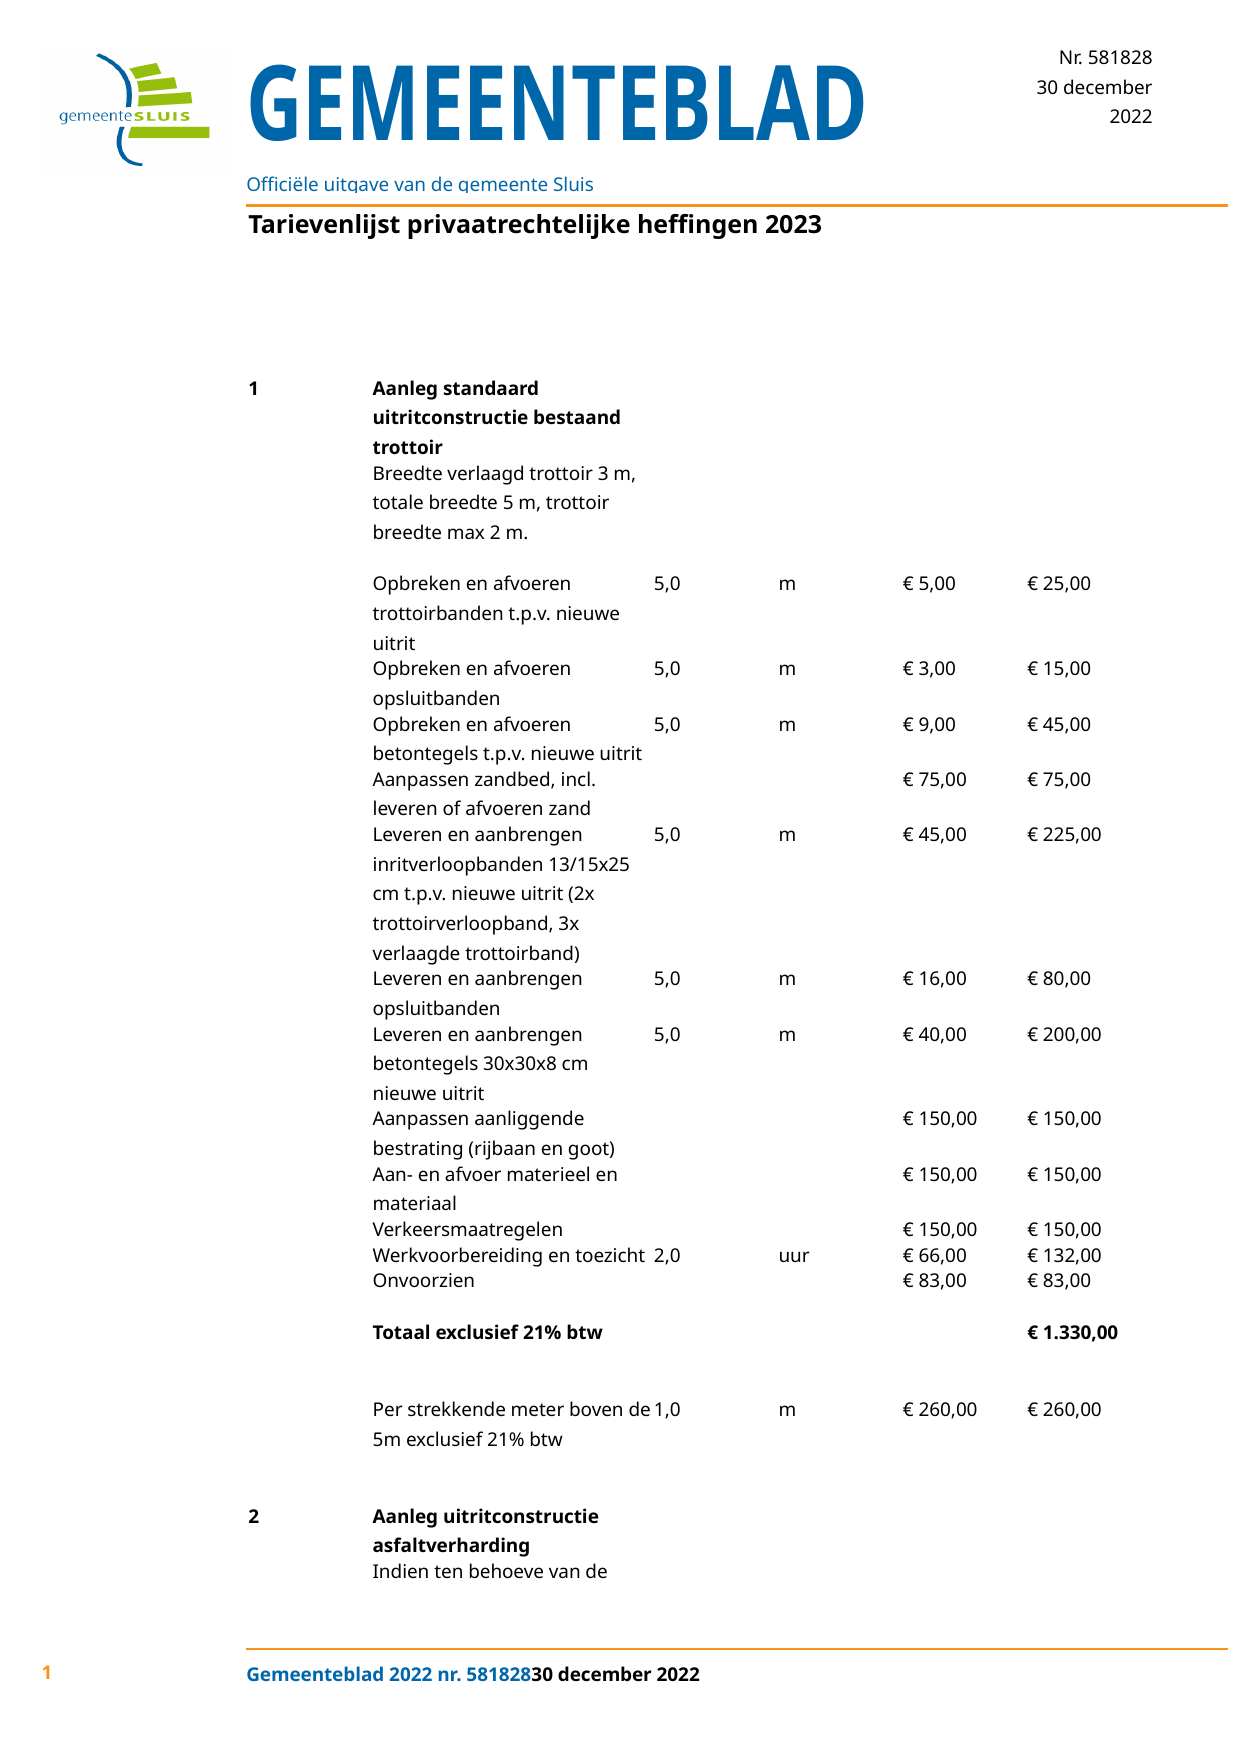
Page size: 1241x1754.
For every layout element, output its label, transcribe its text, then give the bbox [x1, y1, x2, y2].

table_cell 5,0 [654, 711, 778, 766]
table_cell [1027, 1503, 1152, 1558]
table_cell [778, 1503, 903, 1558]
table_cell [654, 1503, 778, 1558]
table_cell € 260,00 [903, 1396, 1027, 1452]
table_cell Totaal exclusief 21% btw [373, 1319, 654, 1345]
table_cell [1027, 545, 1152, 571]
table_cell Leveren en aanbrengen opsluitbanden [373, 965, 654, 1021]
table_cell € 260,00 [1027, 1396, 1152, 1452]
table_cell 5,0 [654, 965, 778, 1021]
table_cell [778, 460, 903, 545]
table_header [778, 375, 903, 460]
table_cell € 150,00 [1027, 1106, 1152, 1161]
table_cell [248, 571, 372, 655]
table_cell [1027, 1478, 1152, 1503]
table_cell € 83,00 [903, 1268, 1027, 1293]
table_cell Aanpassen zandbed, incl. leveren of afvoeren zand [373, 766, 654, 821]
table_cell [778, 1478, 903, 1503]
table_cell [903, 1371, 1027, 1396]
table_cell Opbreken en afvoeren betontegels t.p.v. nieuwe uitrit [373, 711, 654, 766]
table_cell [248, 1216, 372, 1242]
table_cell [903, 1478, 1027, 1503]
table_cell [654, 1478, 778, 1503]
table_cell € 150,00 [903, 1106, 1027, 1161]
table_cell [654, 1294, 778, 1319]
table_cell [248, 1559, 372, 1584]
table_cell [778, 1371, 903, 1396]
table_cell [778, 1452, 903, 1477]
table_header [903, 375, 1027, 460]
table_cell m [778, 571, 903, 655]
table_cell [778, 1345, 903, 1371]
table_cell € 83,00 [1027, 1268, 1152, 1293]
table_cell m [778, 711, 903, 766]
table_cell 5,0 [654, 571, 778, 655]
table_header 1 [248, 375, 372, 460]
table_cell [248, 1396, 372, 1452]
table_cell Verkeersmaatregelen [373, 1216, 654, 1242]
text Tarievenlijst privaatrechtelijke heffingen 2023 [248, 207, 1152, 241]
table_cell € 15,00 [1027, 655, 1152, 711]
table_cell [903, 1559, 1027, 1584]
table_cell [654, 1106, 778, 1161]
table_cell Aanleg uitritconstructie asfaltverharding [373, 1503, 654, 1558]
table_cell [778, 1216, 903, 1242]
table_cell [373, 1294, 654, 1319]
table_cell € 150,00 [903, 1216, 1027, 1242]
table_cell [248, 1106, 372, 1161]
table_cell [248, 1345, 372, 1371]
table_cell [248, 821, 372, 965]
table_header [1027, 375, 1152, 460]
table_cell Onvoorzien [373, 1268, 654, 1293]
table_cell € 150,00 [903, 1161, 1027, 1216]
table_cell [903, 1294, 1027, 1319]
table_header [654, 375, 778, 460]
table_cell [778, 1268, 903, 1293]
table_cell [654, 1268, 778, 1293]
table_cell € 75,00 [1027, 766, 1152, 821]
table_cell [373, 545, 654, 571]
table_cell Opbreken en afvoeren opsluitbanden [373, 655, 654, 711]
table_cell [248, 545, 372, 571]
table_cell € 132,00 [1027, 1242, 1152, 1268]
table_cell [248, 1021, 372, 1106]
table_cell m [778, 821, 903, 965]
table_cell [248, 1161, 372, 1216]
table_cell [654, 545, 778, 571]
table_cell Breedte verlaagd trottoir 3 m, totale breedte 5 m, trottoir breedte max 2 m. [373, 460, 654, 545]
table_cell [248, 1478, 372, 1503]
table_cell [654, 1559, 778, 1584]
table_cell [778, 545, 903, 571]
table_cell [654, 1452, 778, 1477]
table_cell [654, 766, 778, 821]
table_cell € 25,00 [1027, 571, 1152, 655]
table_cell [248, 1268, 372, 1293]
table_cell € 225,00 [1027, 821, 1152, 965]
table_cell [1027, 1371, 1152, 1396]
table_cell € 40,00 [903, 1021, 1027, 1106]
table_cell [1027, 460, 1152, 545]
table_cell [778, 1319, 903, 1345]
table_cell [248, 1294, 372, 1319]
table_cell [248, 460, 372, 545]
table_cell 5,0 [654, 821, 778, 965]
table_cell € 45,00 [1027, 711, 1152, 766]
table_cell [903, 1319, 1027, 1345]
table_cell € 5,00 [903, 571, 1027, 655]
table_cell [903, 460, 1027, 545]
table_cell [778, 1559, 903, 1584]
table_cell [373, 1345, 654, 1371]
table_cell [654, 1161, 778, 1216]
table_cell m [778, 655, 903, 711]
table_cell [903, 545, 1027, 571]
table_cell 5,0 [654, 655, 778, 711]
table_cell Opbreken en afvoeren trottoirbanden t.p.v. nieuwe uitrit [373, 571, 654, 655]
picture [41, 47, 231, 172]
table_cell 5,0 [654, 1021, 778, 1106]
table_cell [248, 766, 372, 821]
table_cell Werkvoorbereiding en toezicht [373, 1242, 654, 1268]
table_cell [903, 1345, 1027, 1371]
table_cell [654, 1371, 778, 1396]
table_cell [373, 1478, 654, 1503]
table_cell uur [778, 1242, 903, 1268]
table_cell [1027, 1294, 1152, 1319]
table_cell € 80,00 [1027, 965, 1152, 1021]
table_cell [778, 1106, 903, 1161]
table_cell [373, 1452, 654, 1477]
table_cell [1027, 1452, 1152, 1477]
table_cell Aanpassen aanliggende bestrating (rijbaan en goot) [373, 1106, 654, 1161]
table_cell € 45,00 [903, 821, 1027, 965]
table_cell € 200,00 [1027, 1021, 1152, 1106]
table_cell [654, 1345, 778, 1371]
table_header Aanleg standaard uitritconstructie bestaand trottoir [373, 375, 654, 460]
table_cell [248, 1452, 372, 1477]
table_cell [248, 711, 372, 766]
table_cell € 150,00 [1027, 1161, 1152, 1216]
table_cell € 66,00 [903, 1242, 1027, 1268]
table_cell m [778, 1021, 903, 1106]
table_cell [903, 1452, 1027, 1477]
table_cell [778, 766, 903, 821]
table_cell Leveren en aanbrengen betontegels 30x30x8 cm nieuwe uitrit [373, 1021, 654, 1106]
table_cell [373, 1371, 654, 1396]
table_cell [248, 655, 372, 711]
table_cell 2 [248, 1503, 372, 1558]
table_cell € 1.330,00 [1027, 1319, 1152, 1345]
table_cell m [778, 965, 903, 1021]
table_cell 2,0 [654, 1242, 778, 1268]
table_cell [248, 1242, 372, 1268]
table_cell Leveren en aanbrengen inritverloopbanden 13/15x25 cm t.p.v. nieuwe uitrit (2x trottoirverloopband, 3x verlaagde trottoirband) [373, 821, 654, 965]
table_cell m [778, 1396, 903, 1452]
table_cell Per strekkende meter boven de 5m exclusief 21% btw [373, 1396, 654, 1452]
table_cell [778, 1294, 903, 1319]
table_cell [778, 1161, 903, 1216]
table_cell [903, 1503, 1027, 1558]
table_cell [1027, 1345, 1152, 1371]
table_cell € 16,00 [903, 965, 1027, 1021]
table_cell 1,0 [654, 1396, 778, 1452]
table_cell [654, 460, 778, 545]
table_cell [654, 1319, 778, 1345]
table_cell [654, 1216, 778, 1242]
table_cell [248, 1371, 372, 1396]
table_cell [248, 965, 372, 1021]
table_cell € 150,00 [1027, 1216, 1152, 1242]
table_cell € 9,00 [903, 711, 1027, 766]
table_cell Indien ten behoeve van de [373, 1559, 654, 1584]
table_cell € 75,00 [903, 766, 1027, 821]
table_cell [248, 1319, 372, 1345]
table_cell € 3,00 [903, 655, 1027, 711]
table_cell [1027, 1559, 1152, 1584]
table_cell Aan- en afvoer materieel en materiaal [373, 1161, 654, 1216]
